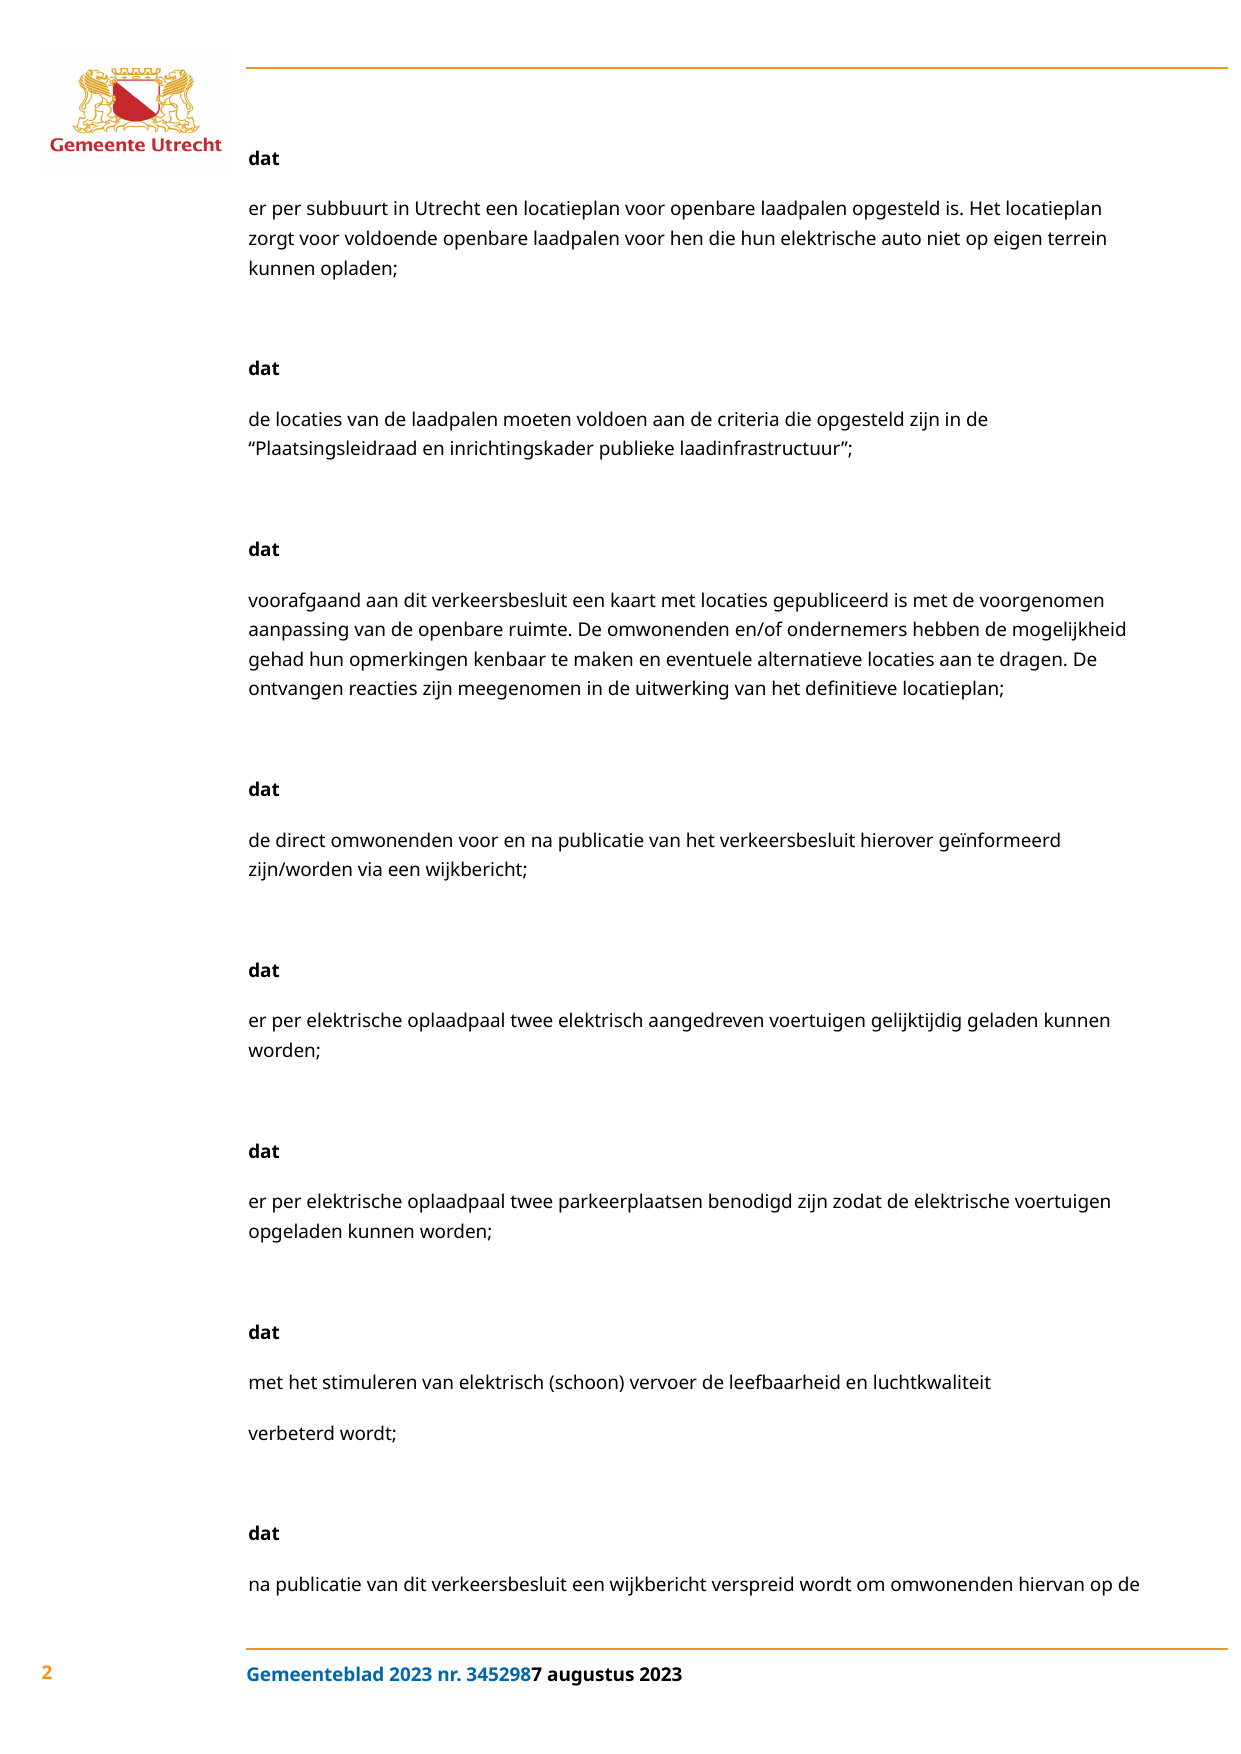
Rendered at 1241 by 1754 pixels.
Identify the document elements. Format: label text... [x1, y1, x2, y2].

text dat [248, 356, 1152, 381]
text dat [248, 1138, 1152, 1164]
text dat [248, 536, 1152, 562]
text dat [248, 1319, 1152, 1345]
text dat [248, 776, 1152, 802]
text verbeterd wordt; [248, 1420, 1152, 1446]
text voorafgaand aan dit verkeersbesluit een kaart met locaties gepubliceerd is met de voorgenomen aanpassing van de openbare ruimte. De omwonenden en/of ondernemers hebben de mogelijkheid gehad hun opmerkingen kenbaar te maken en eventuele alternatieve locaties aan te dragen. De ontvangen reacties zijn meegenomen in de uitwerking van het definitieve locatieplan; [248, 587, 1152, 701]
text dat [248, 145, 1152, 171]
text de locaties van de laadpalen moeten voldoen aan de criteria die opgesteld zijn in de “Plaatsingsleidraad en inrichtingskader publieke laadinfrastructuur”; [248, 406, 1152, 461]
text er per subbuurt in Utrecht een locatieplan voor openbare laadpalen opgesteld is. Het locatieplan zorgt voor voldoende openbare laadpalen voor hen die hun elektrische auto niet op eigen terrein kunnen opladen; [248, 196, 1152, 281]
text na publicatie van dit verkeersbesluit een wijkbericht verspreid wordt om omwonenden hiervan op de [248, 1571, 1152, 1597]
text er per elektrische oplaadpaal twee elektrisch aangedreven voertuigen gelijktijdig geladen kunnen worden; [248, 1008, 1152, 1063]
picture [41, 47, 231, 172]
text met het stimuleren van elektrisch (schoon) vervoer de leefbaarheid en luchtkwaliteit [248, 1369, 1152, 1395]
text er per elektrische oplaadpaal twee parkeerplaatsen benodigd zijn zodat de elektrische voertuigen opgeladen kunnen worden; [248, 1188, 1152, 1244]
text dat [248, 957, 1152, 983]
text de direct omwonenden voor en na publicatie van het verkeersbesluit hierover geïnformeerd zijn/worden via een wijkbericht; [248, 827, 1152, 882]
text dat [248, 1521, 1152, 1546]
